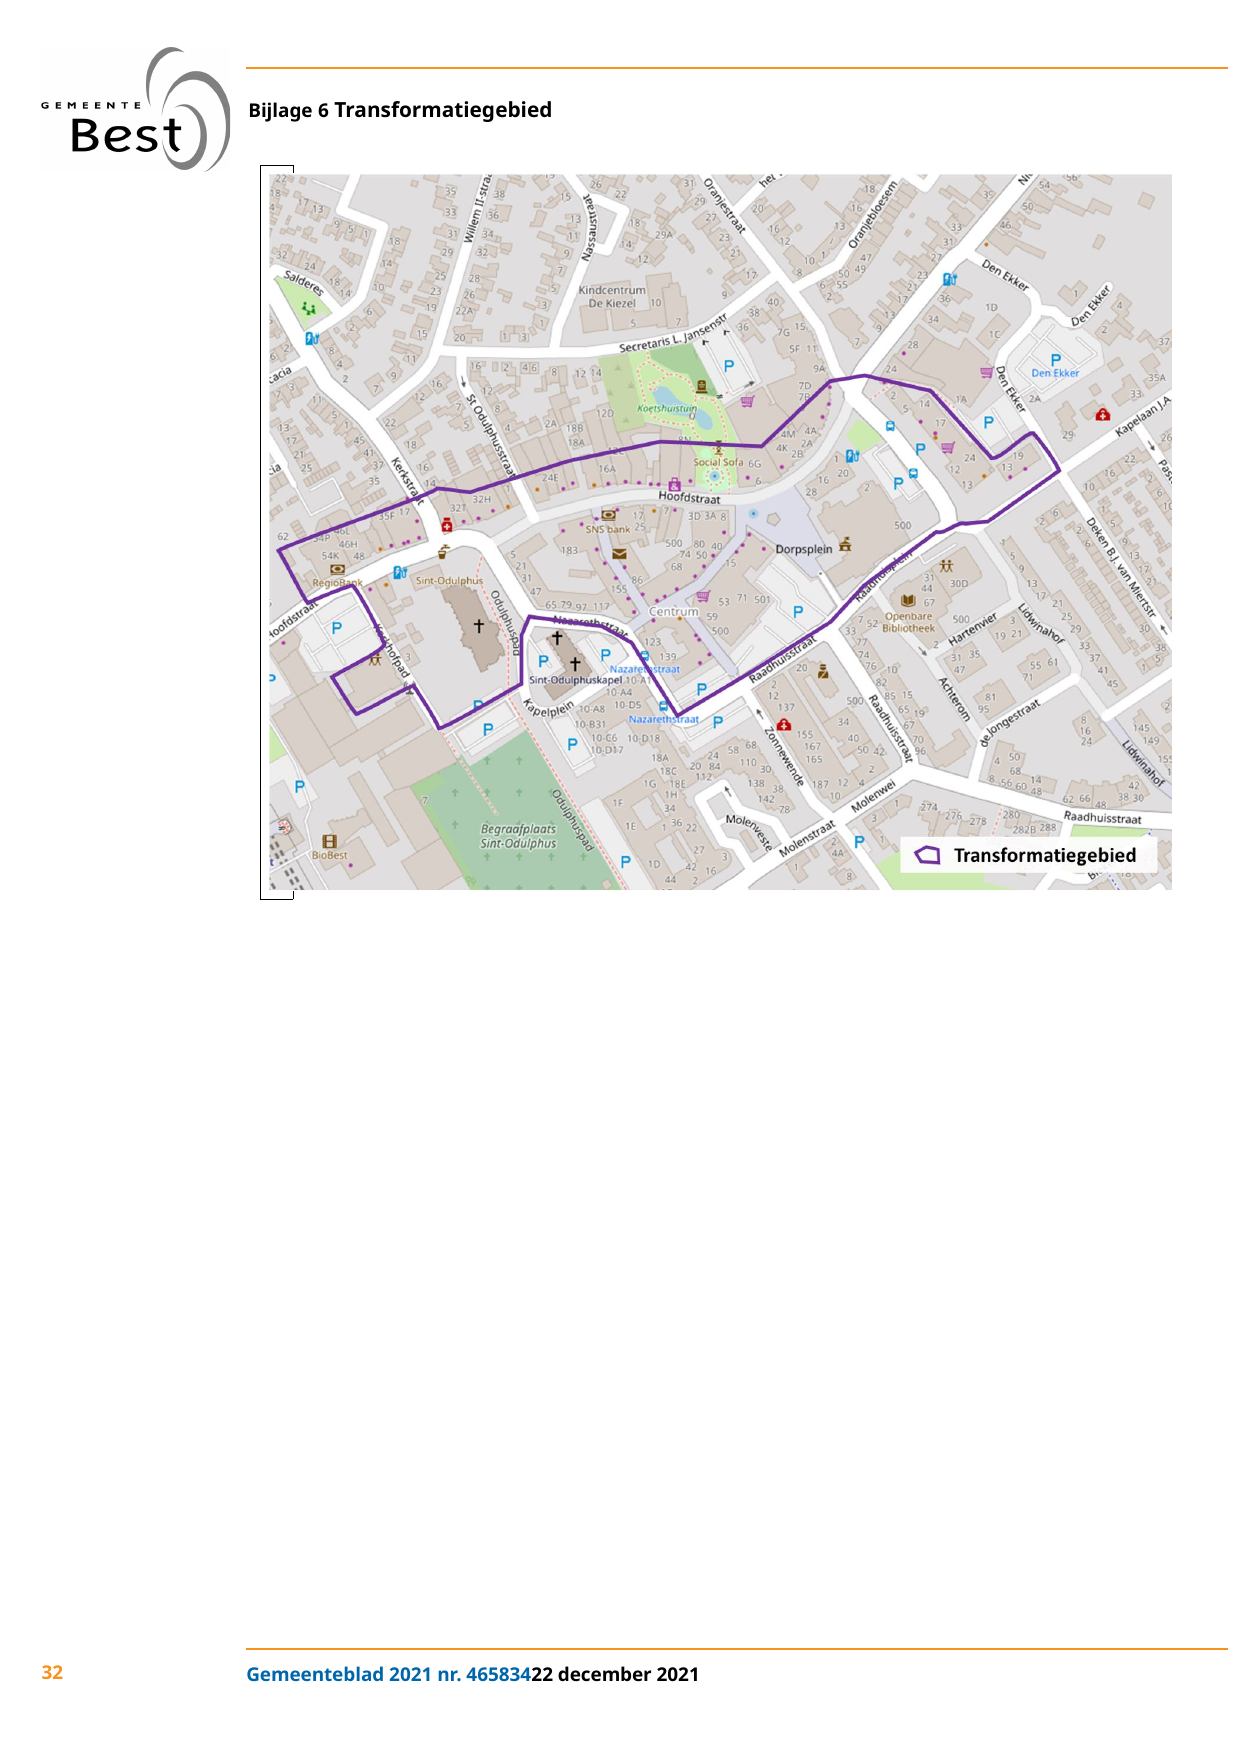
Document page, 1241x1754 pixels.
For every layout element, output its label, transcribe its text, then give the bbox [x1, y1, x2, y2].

picture [41, 47, 231, 172]
text Bijlage 6 Transformatiegebied [248, 95, 1152, 123]
picture [268, 173, 1173, 891]
